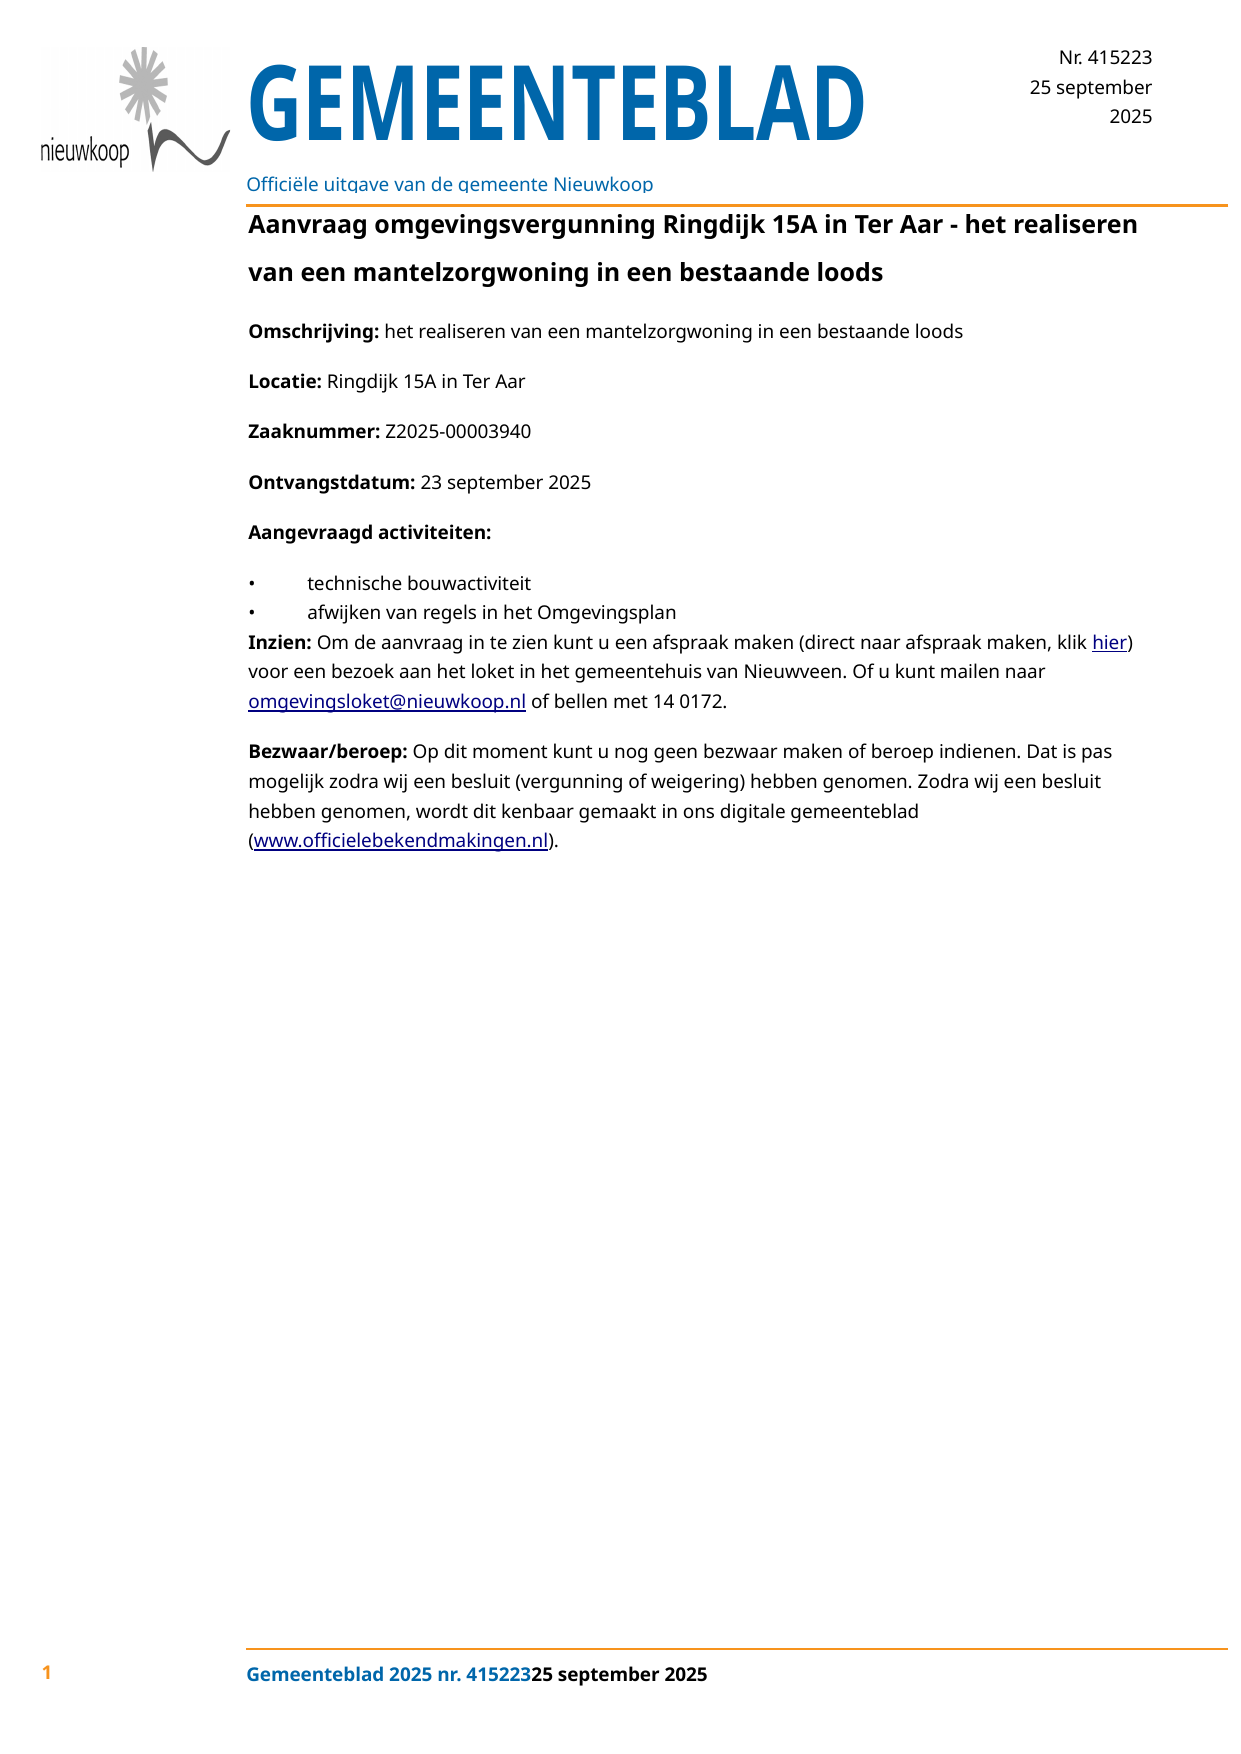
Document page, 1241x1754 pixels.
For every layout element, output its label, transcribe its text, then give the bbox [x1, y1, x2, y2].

text Omschrijving: het realiseren van een mantelzorgwoning in een bestaande loods [248, 318, 1152, 344]
text Locatie: Ringdijk 15A in Ter Aar [248, 368, 1152, 394]
text Ontvangstdatum: 23 september 2025 [248, 469, 1152, 495]
picture [41, 47, 231, 172]
list technische bouwactiviteit [248, 570, 1152, 596]
text Aanvraag omgevingsvergunning Ringdijk 15A in Ter Aar - het realiseren van een mantelzorgwoning in een bestaande loods [248, 207, 1152, 288]
text Zaaknummer: Z2025-00003940 [248, 419, 1152, 444]
list afwijken van regels in het Omgevingsplan [248, 599, 1152, 625]
text Aangevraagd activiteiten: [248, 519, 1152, 545]
text Inzien: Om de aanvraag in te zien kunt u een afspraak maken (direct naar afspraak maken, klik hier) voor een bezoek aan het loket in het gemeentehuis van Nieuwveen. Of u kunt mailen naar omgevingsloket@nieuwkoop.nl of bellen met 14 0172. [248, 629, 1152, 714]
text Bezwaar/beroep: Op dit moment kunt u nog geen bezwaar maken of beroep indienen. Dat is pas mogelijk zodra wij een besluit (vergunning of weigering) hebben genomen. Zodra wij een besluit hebben genomen, wordt dit kenbaar gemaakt in ons digitale gemeenteblad (www.officielebekendmakingen.nl). [248, 739, 1152, 853]
